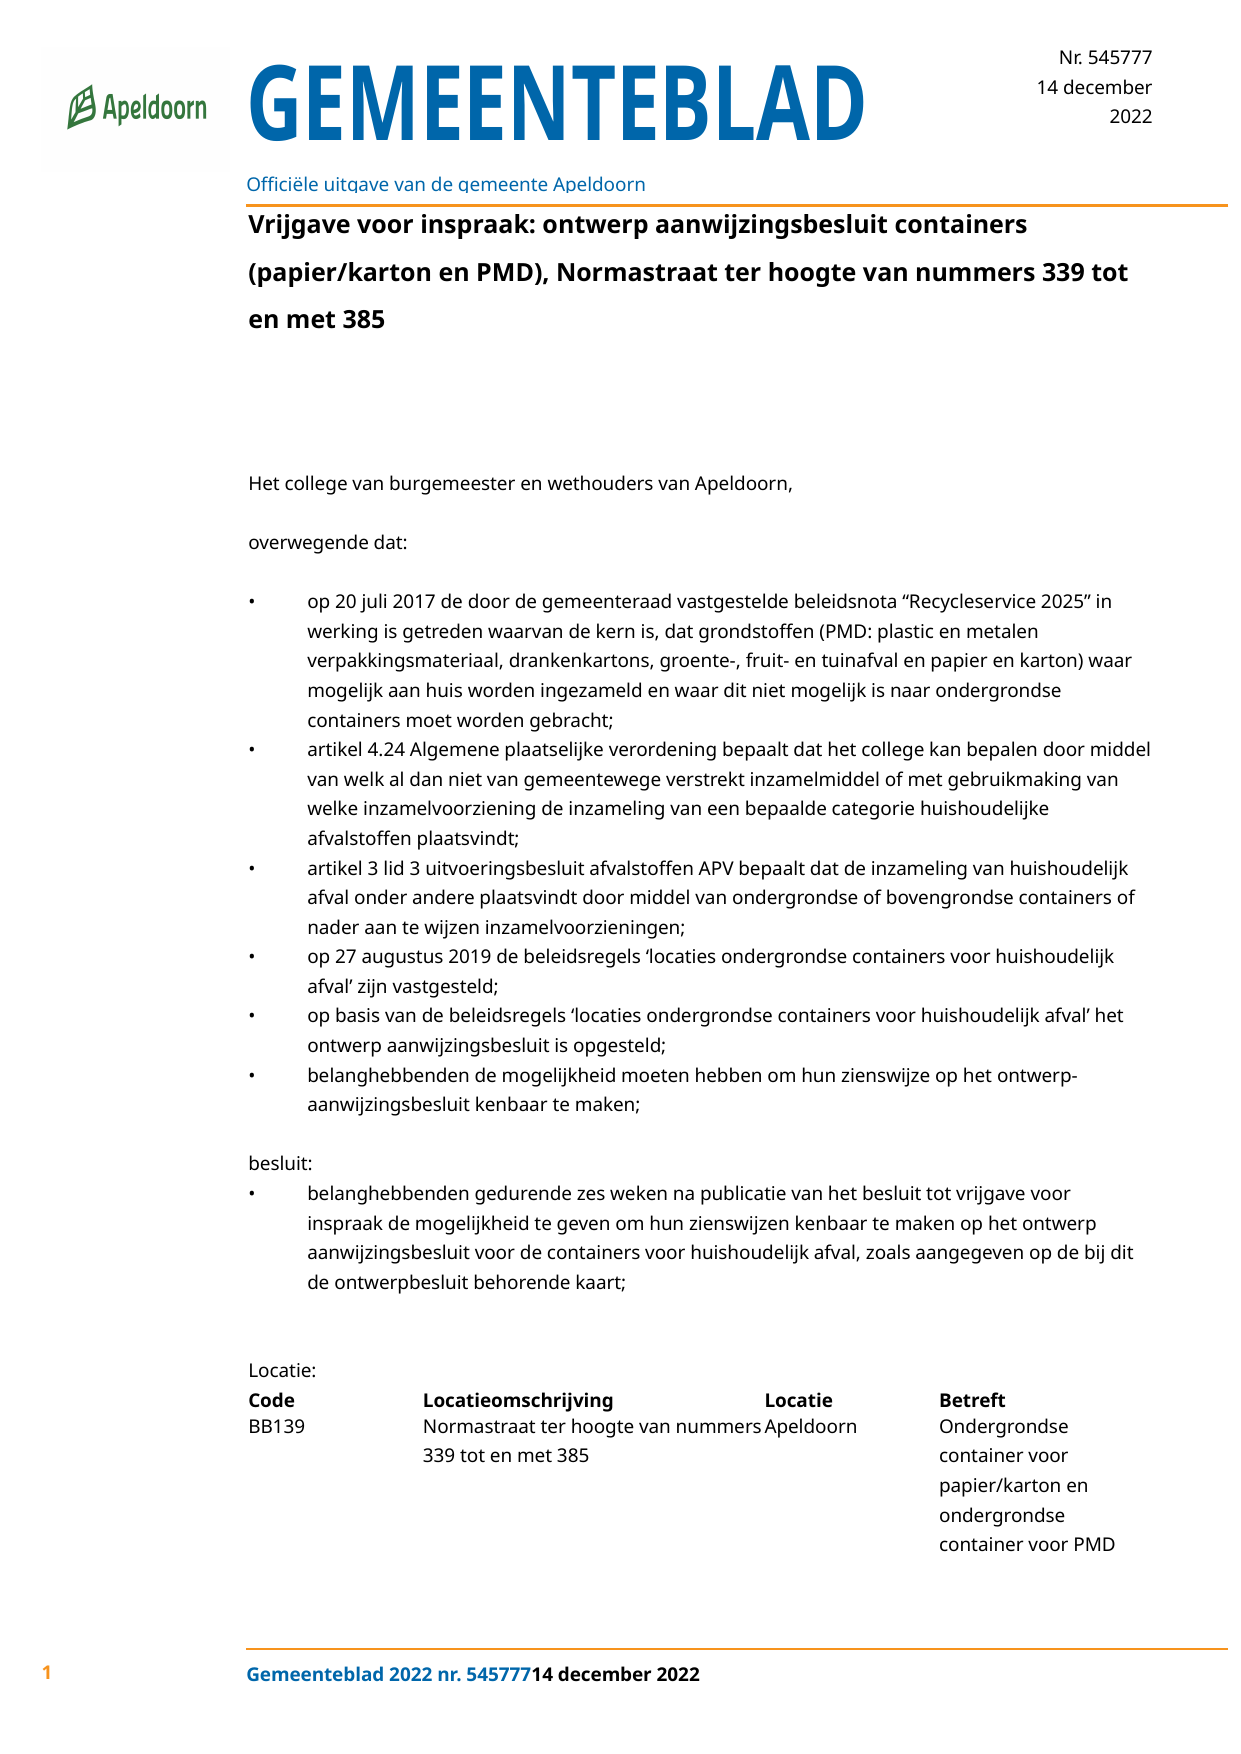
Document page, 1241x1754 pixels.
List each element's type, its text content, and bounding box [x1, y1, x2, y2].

list belanghebbenden gedurende zes weken na publicatie van het besluit tot vrijgave voor inspraak de mogelijkheid te geven om hun zienswijzen kenbaar te maken op het ontwerp aanwijzingsbesluit voor de containers voor huishoudelijk afval, zoals aangegeven op de bij dit de ontwerpbesluit behorende kaart; [248, 1180, 1152, 1294]
text Vrijgave voor inspraak: ontwerp aanwijzingsbesluit containers (papier/karton en PMD), Normastraat ter hoogte van nummers 339 tot en met 385 [248, 207, 1152, 336]
list belanghebbenden de mogelijkheid moeten hebben om hun zienswijze op het ontwerp- aanwijzingsbesluit kenbaar te maken; [248, 1062, 1152, 1117]
table_cell Ondergrondse container voor papier/karton en ondergrondse container voor PMD [939, 1413, 1152, 1557]
text Het college van burgemeester en wethouders van Apeldoorn, [248, 470, 1152, 496]
table_header Locatie [764, 1387, 939, 1413]
list artikel 4.24 Algemene plaatselijke verordening bepaalt dat het college kan bepalen door middel van welk al dan niet van gemeentewege verstrekt inzamelmiddel of met gebruikmaking van welke inzamelvoorziening de inzameling van een bepaalde categorie huishoudelijke afvalstoffen plaatsvindt; [248, 736, 1152, 851]
text overwegende dat: [248, 529, 1152, 555]
table_cell BB139 [248, 1413, 423, 1557]
list artikel 3 lid 3 uitvoeringsbesluit afvalstoffen APV bepaalt dat de inzameling van huishoudelijk afval onder andere plaatsvindt door middel van ondergrondse of bovengrondse containers of nader aan te wijzen inzamelvoorzieningen; [248, 855, 1152, 939]
list op 20 juli 2017 de door de gemeenteraad vastgestelde beleidsnota “Recycleservice 2025” in werking is getreden waarvan de kern is, dat grondstoffen (PMD: plastic en metalen verpakkingsmateriaal, drankenkartons, groente-, fruit- en tuinafval en papier en karton) waar mogelijk aan huis worden ingezameld en waar dit niet mogelijk is naar ondergrondse containers moet worden gebracht; [248, 588, 1152, 732]
table_cell Apeldoorn [764, 1413, 939, 1557]
table_header Betreft [939, 1387, 1152, 1413]
table_header Locatieomschrijving [423, 1387, 764, 1413]
table_header Code [248, 1387, 423, 1413]
table_cell Normastraat ter hoogte van nummers 339 tot en met 385 [423, 1413, 764, 1557]
list op basis van de beleidsregels ‘locaties ondergrondse containers voor huishoudelijk afval’ het ontwerp aanwijzingsbesluit is opgesteld; [248, 1003, 1152, 1058]
text besluit: [248, 1151, 1152, 1176]
list op 27 augustus 2019 de beleidsregels ‘locaties ondergrondse containers voor huishoudelijk afval’ zijn vastgesteld; [248, 943, 1152, 999]
text Locatie: [248, 1358, 1152, 1383]
picture [41, 47, 231, 172]
